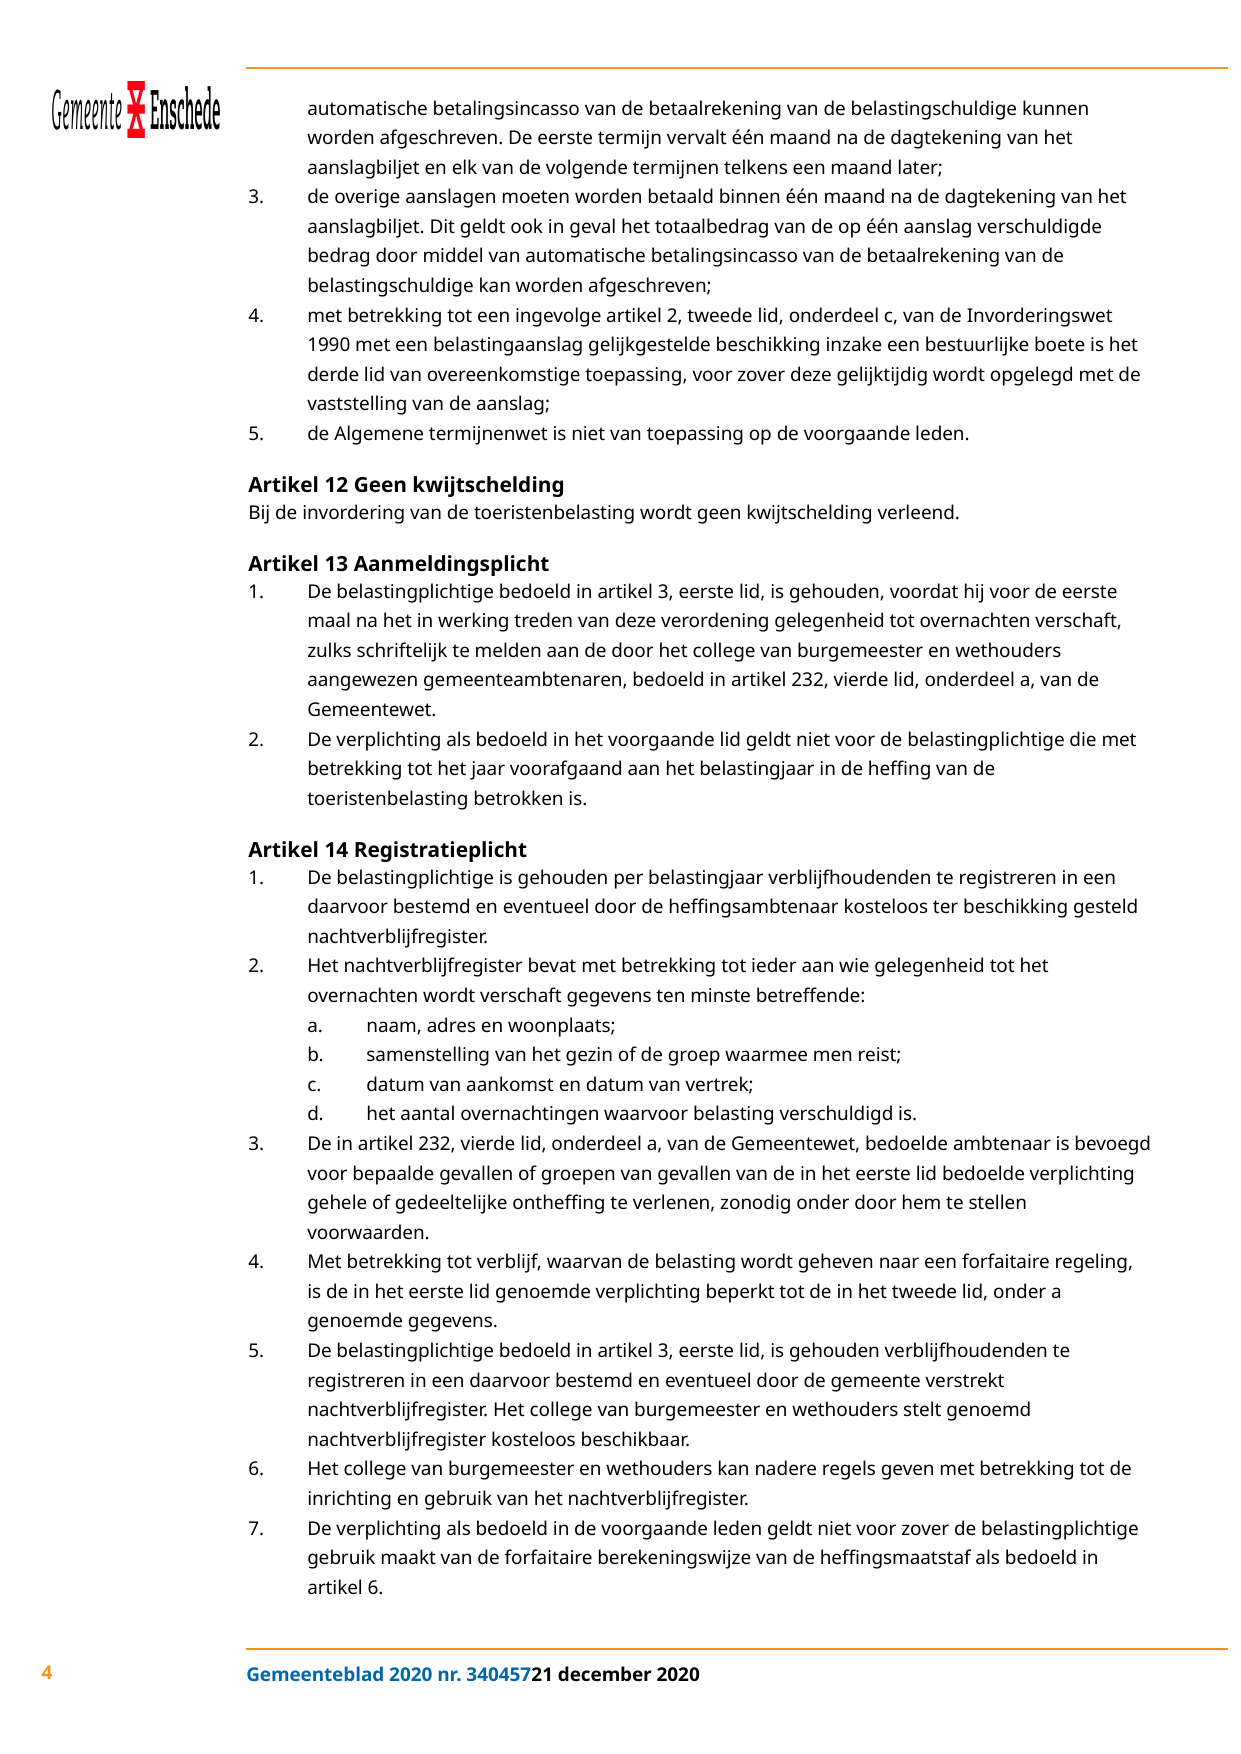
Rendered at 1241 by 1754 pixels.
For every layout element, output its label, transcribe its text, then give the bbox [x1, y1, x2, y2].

list samenstelling van het gezin of de groep waarmee men reist; [307, 1041, 1152, 1067]
list De in artikel 232, vierde lid, onderdeel a, van de Gemeentewet, bedoelde ambtenaar is bevoegd voor bepaalde gevallen of groepen van gevallen van de in het eerste lid bedoelde verplichting gehele of gedeeltelijke ontheffing te verlenen, zonodig onder door hem te stellen voorwaarden. [248, 1130, 1152, 1244]
list datum van aankomst en datum van vertrek; [307, 1071, 1152, 1097]
list De verplichting als bedoeld in de voorgaande leden geldt niet voor zover de belastingplichtige gebruik maakt van de forfaitaire berekeningswijze van de heffingsmaatstaf als bedoeld in artikel 6. [248, 1515, 1152, 1599]
list de Algemene termijnenwet is niet van toepassing op de voorgaande leden. [248, 420, 1152, 446]
text Artikel 12 Geen kwijtschelding [248, 471, 1152, 499]
list De belastingplichtige bedoeld in artikel 3, eerste lid, is gehouden, voordat hij voor de eerste maal na het in werking treden van deze verordening gelegenheid tot overnachten verschaft, zulks schriftelijk te melden aan de door het college van burgemeester en wethouders aangewezen gemeenteambtenaren, bedoeld in artikel 232, vierde lid, onderdeel a, van de Gemeentewet. [248, 578, 1152, 722]
list automatische betalingsincasso van de betaalrekening van de belastingschuldige kunnen worden afgeschreven. De eerste termijn vervalt één maand na de dagtekening van het aanslagbiljet en elk van de volgende termijnen telkens een maand later; [248, 95, 1152, 180]
list De belastingplichtige bedoeld in artikel 3, eerste lid, is gehouden verblijfhoudenden te registreren in een daarvoor bestemd en eventueel door de gemeente verstrekt nachtverblijfregister. Het college van burgemeester en wethouders stelt genoemd nachtverblijfregister kosteloos beschikbaar. [248, 1337, 1152, 1452]
text Artikel 13 Aanmeldingsplicht [248, 549, 1152, 578]
text Bij de invordering van de toeristenbelasting wordt geen kwijtschelding verleend. [248, 499, 1152, 525]
list met betrekking tot een ingevolge artikel 2, tweede lid, onderdeel c, van de Invorderingswet 1990 met een belastingaanslag gelijkgestelde beschikking inzake een bestuurlijke boete is het derde lid van overeenkomstige toepassing, voor zover deze gelijktijdig wordt opgelegd met de vaststelling van de aanslag; [248, 302, 1152, 416]
list naam, adres en woonplaats; [307, 1012, 1152, 1037]
list Met betrekking tot verblijf, waarvan de belasting wordt geheven naar een forfaitaire regeling, is de in het eerste lid genoemde verplichting beperkt tot de in het tweede lid, onder a genoemde gegevens. [248, 1248, 1152, 1333]
picture [41, 47, 231, 172]
list het aantal overnachtingen waarvoor belasting verschuldigd is. [307, 1101, 1152, 1126]
list Het nachtverblijfregister bevat met betrekking tot ieder aan wie gelegenheid tot het overnachten wordt verschaft gegevens ten minste betreffende: [248, 953, 1152, 1008]
text Artikel 14 Registratieplicht [248, 835, 1152, 864]
list De belastingplichtige is gehouden per belastingjaar verblijfhoudenden te registreren in een daarvoor bestemd en eventueel door de heffingsambtenaar kosteloos ter beschikking gesteld nachtverblijfregister. [248, 864, 1152, 949]
list De verplichting als bedoeld in het voorgaande lid geldt niet voor de belastingplichtige die met betrekking tot het jaar voorafgaand aan het belastingjaar in de heffing van de toeristenbelasting betrokken is. [248, 726, 1152, 811]
list de overige aanslagen moeten worden betaald binnen één maand na de dagtekening van het aanslagbiljet. Dit geldt ook in geval het totaalbedrag van de op één aanslag verschuldigde bedrag door middel van automatische betalingsincasso van de betaalrekening van de belastingschuldige kan worden afgeschreven; [248, 183, 1152, 298]
list Het college van burgemeester en wethouders kan nadere regels geven met betrekking tot de inrichting en gebruik van het nachtverblijfregister. [248, 1456, 1152, 1511]
